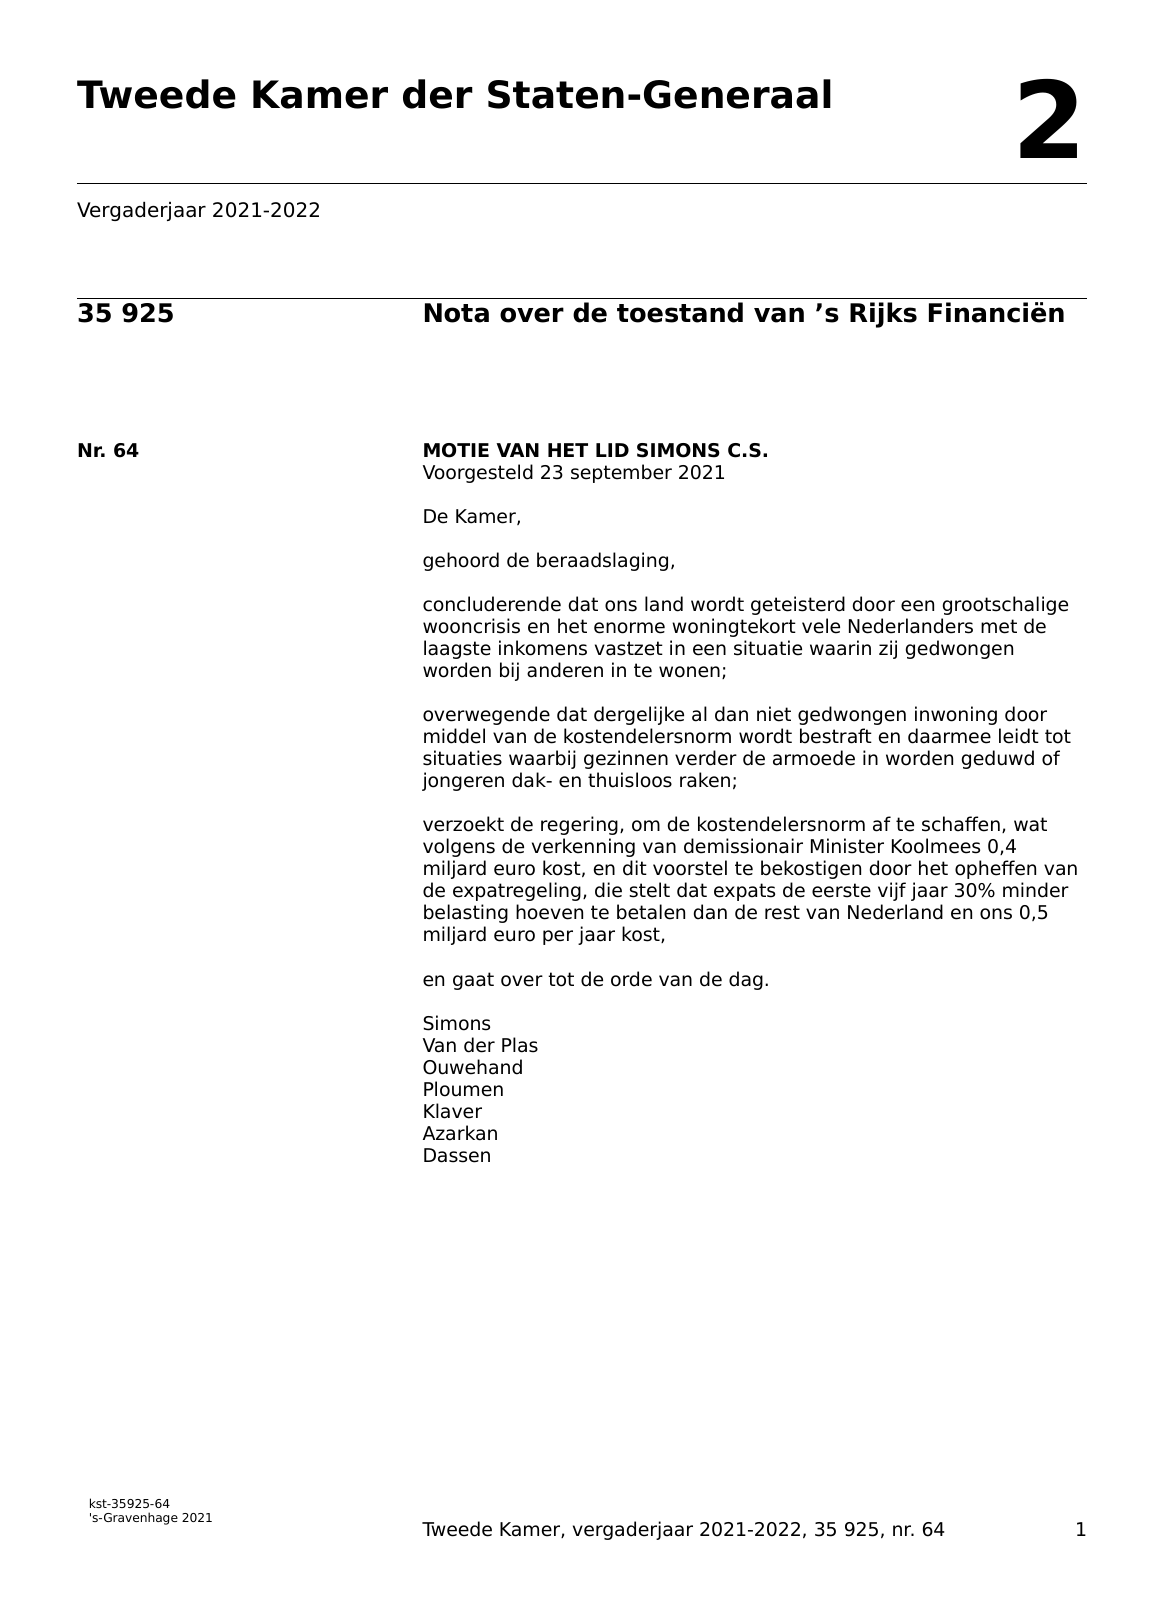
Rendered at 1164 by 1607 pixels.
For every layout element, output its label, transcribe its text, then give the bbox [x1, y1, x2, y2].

text Simons [422, 1013, 1087, 1034]
table_cell Vergaderjaar 2021-2022 [77, 184, 1087, 298]
text Ploumen [422, 1078, 1087, 1101]
text 's-Gravenhage 2021 [88, 1511, 323, 1525]
text De Kamer, [422, 506, 1087, 528]
text Azarkan [422, 1122, 1087, 1144]
text kst-35925-64 [88, 1497, 323, 1511]
text Dassen [422, 1144, 1087, 1166]
text concluderende dat ons land wordt geteisterd door een grootschalige wooncrisis en het enorme woningtekort vele Nederlanders met de laagste inkomens vastzet in een situatie waarin zij gedwongen worden bij anderen in te wonen; [422, 594, 1087, 682]
text Klaver [422, 1101, 1087, 1122]
subtitle 35 925 Nota over de toestand van ’s Rijks Financiën [77, 299, 1087, 329]
text verzoekt de regering, om de kostendelersnorm af te schaffen, wat volgens de verkenning van demissionair Minister Koolmees 0,4 miljard euro kost, en dit voorstel te bekostigen door het opheffen van de expatregeling, die stelt dat expats de eerste vijf jaar 30% minder belasting hoeven te betalen dan de rest van Nederland en ons 0,5 miljard euro per jaar kost, [422, 814, 1087, 946]
text Voorgesteld 23 september 2021 [422, 462, 1087, 484]
text gehoord de beraadslaging, [422, 550, 1087, 572]
text en gaat over tot de orde van de dag. [422, 968, 1087, 990]
table_header 2 [886, 59, 1087, 183]
text overwegende dat dergelijke al dan niet gedwongen inwoning door middel van de kostendelersnorm wordt bestraft en daarmee leidt tot situaties waarbij gezinnen verder de armoede in worden geduwd of jongeren dak- en thuisloos raken; [422, 704, 1087, 792]
text Van der Plas [422, 1034, 1087, 1057]
text Ouwehand [422, 1057, 1087, 1078]
table_header Tweede Kamer der Staten-Generaal [77, 59, 886, 183]
subtitle Nr. 64 MOTIE VAN HET LID SIMONS C.S. [77, 440, 1087, 462]
